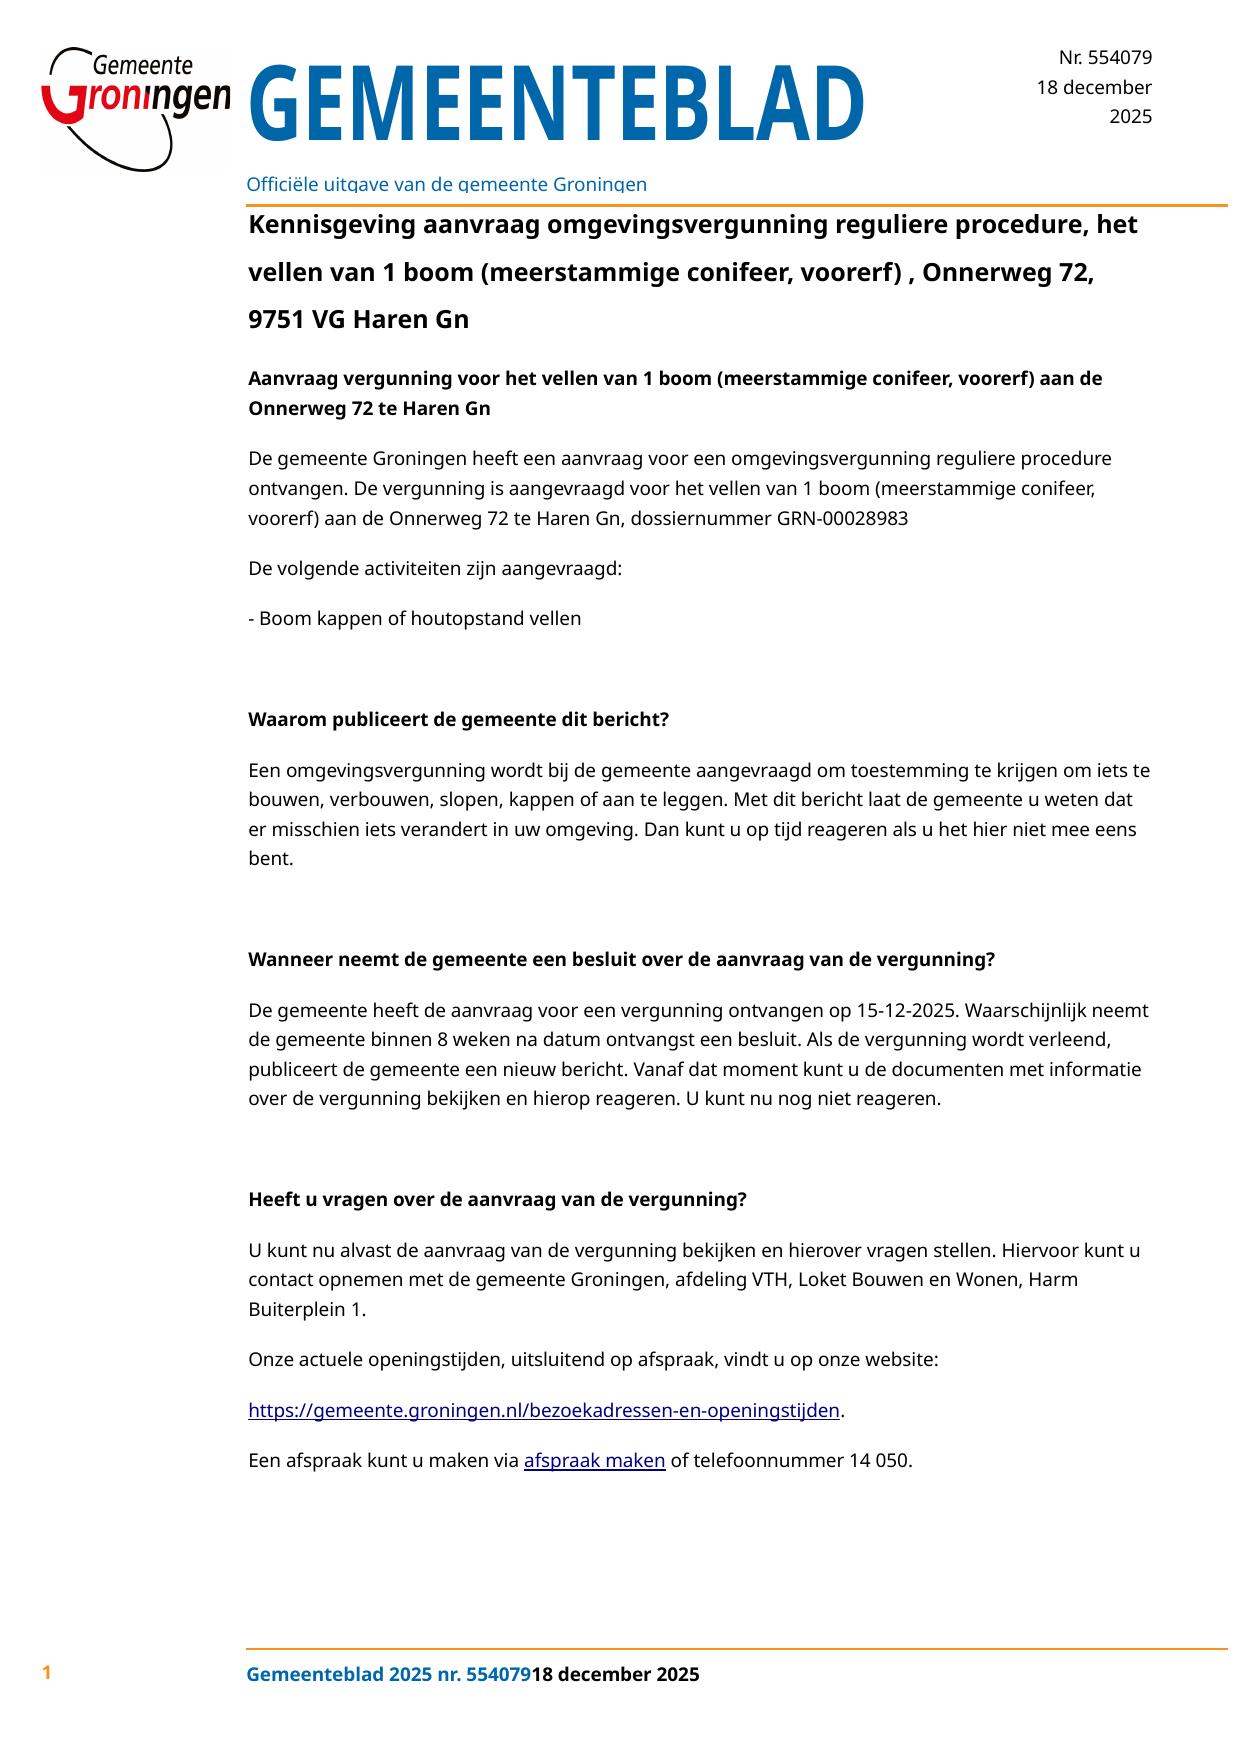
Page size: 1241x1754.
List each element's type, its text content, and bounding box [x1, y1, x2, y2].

text U kunt nu alvast de aanvraag van de vergunning bekijken en hierover vragen stellen. Hiervoor kunt u contact opnemen met de gemeente Groningen, afdeling VTH, Loket Bouwen en Wonen, Harm Buiterplein 1. [248, 1237, 1152, 1322]
picture [41, 47, 231, 172]
text Heeft u vragen over de aanvraag van de vergunning? [248, 1186, 1152, 1212]
text https://gemeente.groningen.nl/bezoekadressen-en-openingstijden. [248, 1397, 1152, 1422]
text De gemeente Groningen heeft een aanvraag voor een omgevingsvergunning reguliere procedure ontvangen. De vergunning is aangevraagd voor het vellen van 1 boom (meerstammige conifeer, voorerf) aan de Onnerweg 72 te Haren Gn, dossiernummer GRN-00028983 [248, 446, 1152, 530]
text De volgende activiteiten zijn aangevraagd: [248, 555, 1152, 581]
text Een afspraak kunt u maken via afspraak maken of telefoonnummer 14 050. [248, 1447, 1152, 1473]
text - Boom kappen of houtopstand vellen [248, 606, 1152, 631]
text Kennisgeving aanvraag omgevingsvergunning reguliere procedure, het vellen van 1 boom (meerstammige conifeer, voorerf) , Onnerweg 72, 9751 VG Haren Gn [248, 207, 1152, 336]
text Wanneer neemt de gemeente een besluit over de aanvraag van de vergunning? [248, 946, 1152, 972]
text De gemeente heeft de aanvraag voor een vergunning ontvangen op 15-12-2025. Waarschijnlijk neemt de gemeente binnen 8 weken na datum ontvangst een besluit. Als de vergunning wordt verleend, publiceert de gemeente een nieuw bericht. Vanaf dat moment kunt u de documenten met informatie over de vergunning bekijken en hierop reageren. U kunt nu nog niet reageren. [248, 997, 1152, 1111]
text Onze actuele openingstijden, uitsluitend op afspraak, vindt u op onze website: [248, 1346, 1152, 1372]
text Aanvraag vergunning voor het vellen van 1 boom (meerstammige conifeer, voorerf) aan de Onnerweg 72 te Haren Gn [248, 366, 1152, 421]
text Waarom publiceert de gemeente dit bericht? [248, 706, 1152, 732]
text Een omgevingsvergunning wordt bij de gemeente aangevraagd om toestemming te krijgen om iets te bouwen, verbouwen, slopen, kappen of aan te leggen. Met dit bericht laat de gemeente u weten dat er misschien iets verandert in uw omgeving. Dan kunt u op tijd reageren als u het hier niet mee eens bent. [248, 757, 1152, 871]
